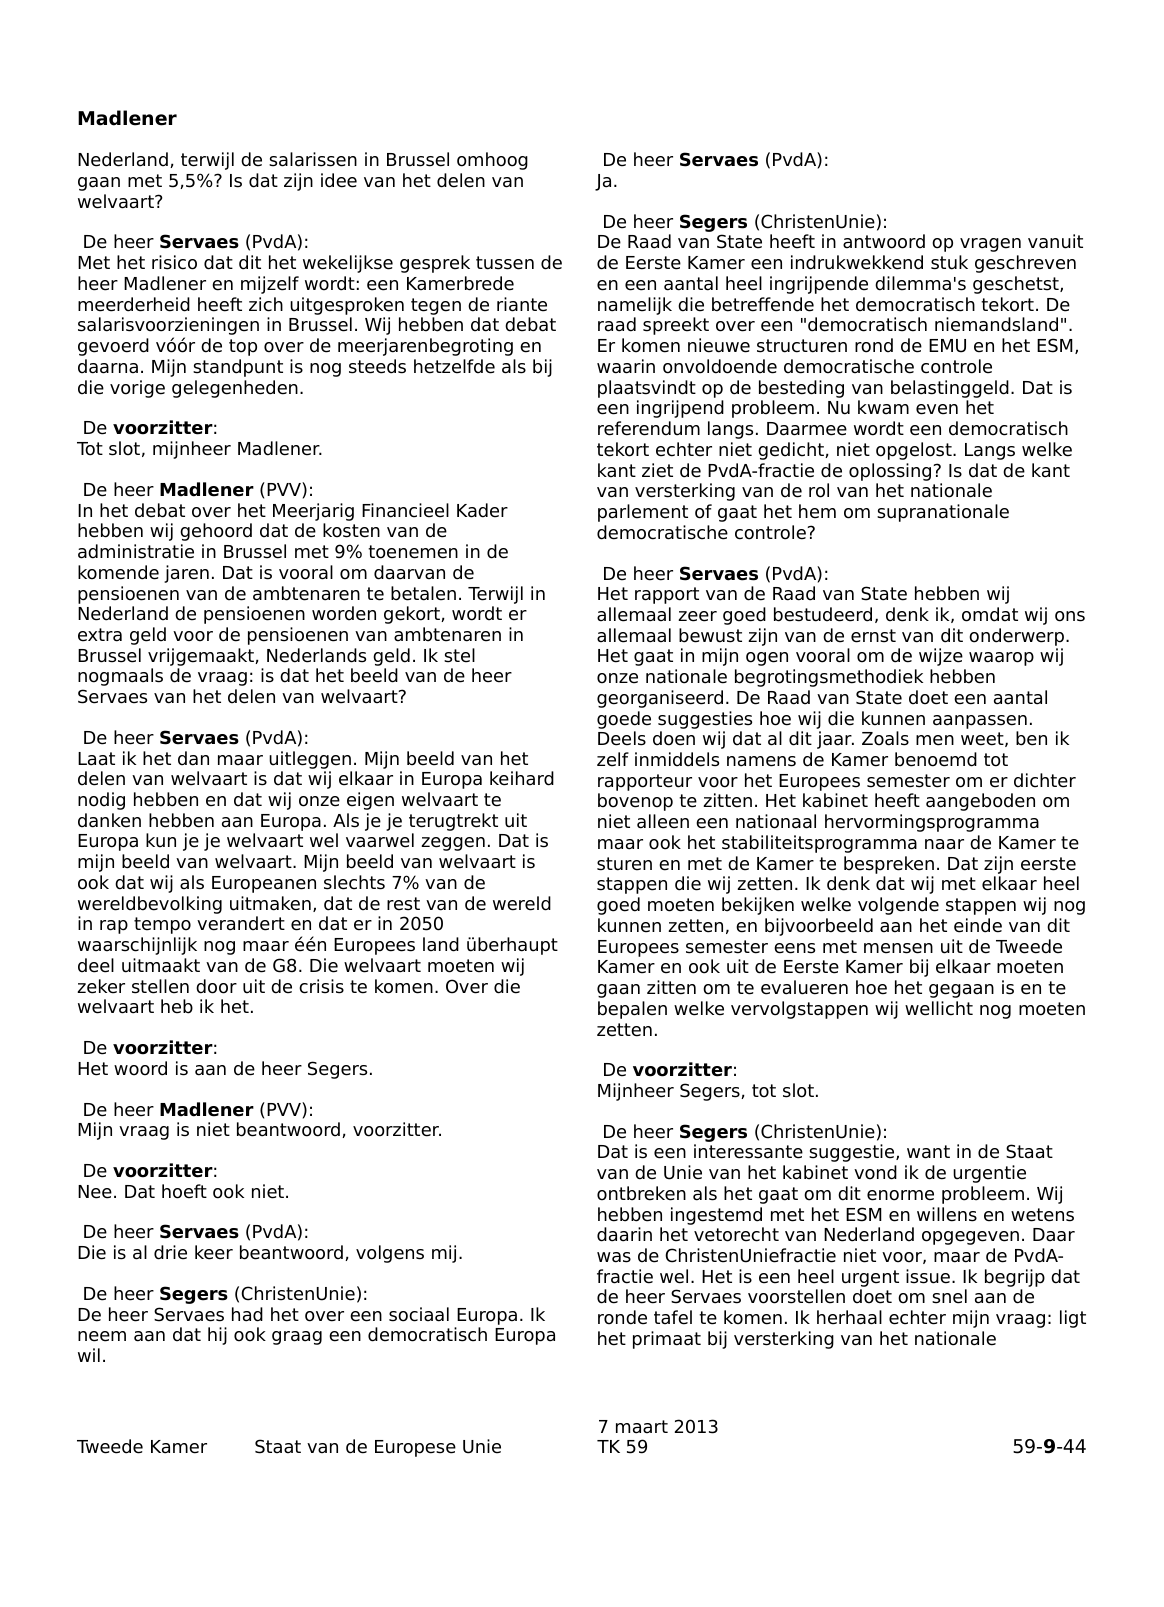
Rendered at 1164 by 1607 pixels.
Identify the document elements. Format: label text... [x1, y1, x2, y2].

text De heer Madlener (PVV): [77, 480, 567, 500]
text De heer Segers (ChristenUnie): [596, 212, 1087, 232]
text De heer Servaes (PvdA): [596, 150, 1087, 171]
text De voorzitter: [77, 1161, 567, 1182]
text De heer Madlener (PVV): [77, 1099, 567, 1120]
text De heer Segers (ChristenUnie): [596, 1122, 1087, 1142]
text De voorzitter: [77, 418, 567, 439]
text Tot slot, mijnheer Madlener. [77, 439, 567, 460]
text De heer Servaes (PvdA): [77, 728, 567, 748]
text Nee. Dat hoeft ook niet. [77, 1182, 567, 1202]
text De heer Servaes (PvdA): [77, 1222, 567, 1243]
text De heer Servaes had het over een sociaal Europa. Ik neem aan dat hij ook graag een democratisch Europa wil. [77, 1304, 567, 1367]
text Dat is een interessante suggestie, want in de Staat van de Unie van het kabinet vond ik de urgentie ontbreken als het gaat om dit enorme probleem. Wij hebben ingestemd met het ESM en willens en wetens daarin het vetorecht van Nederland opgegeven. Daar was de ChristenUniefractie niet voor, maar de PvdA-fractie wel. Het is een heel urgent issue. Ik begrijp dat de heer Servaes voorstellen doet om snel aan de ronde tafel te komen. Ik herhaal echter mijn vraag: ligt het primaat bij versterking van het nationale [596, 1142, 1087, 1349]
text Het woord is aan de heer Segers. [77, 1059, 567, 1079]
text Mijnheer Segers, tot slot. [596, 1081, 1087, 1102]
text Nederland, terwijl de salarissen in Brussel omhoog gaan met 5,5%? Is dat zijn idee van het delen van welvaart? [77, 150, 567, 212]
text De voorzitter: [77, 1038, 567, 1059]
text De heer Servaes (PvdA): [77, 232, 567, 253]
text In het debat over het Meerjarig Financieel Kader hebben wij gehoord dat de kosten van de administratie in Brussel met 9% toenemen in de komende jaren. Dat is vooral om daarvan de pensioenen van de ambtenaren te betalen. Terwijl in Nederland de pensioenen worden gekort, wordt er extra geld voor de pensioenen van ambtenaren in Brussel vrijgemaakt, Nederlands geld. Ik stel nogmaals de vraag: is dat het beeld van de heer Servaes van het delen van welvaart? [77, 500, 567, 708]
text Ja. [596, 171, 1087, 192]
text Mijn vraag is niet beantwoord, voorzitter. [77, 1120, 567, 1141]
text De voorzitter: [596, 1060, 1087, 1081]
text De heer Segers (ChristenUnie): [77, 1284, 567, 1304]
text Laat ik het dan maar uitleggen. Mijn beeld van het delen van welvaart is dat wij elkaar in Europa keihard nodig hebben en dat wij onze eigen welvaart te danken hebben aan Europa. Als je je terugtrekt uit Europa kun je je welvaart wel vaarwel zeggen. Dat is mijn beeld van welvaart. Mijn beeld van welvaart is ook dat wij als Europeanen slechts 7% van de wereldbevolking uitmaken, dat de rest van de wereld in rap tempo verandert en dat er in 2050 waarschijnlijk nog maar één Europees land überhaupt deel uitmaakt van de G8. Die welvaart moeten wij zeker stellen door uit de crisis te komen. Over die welvaart heb ik het. [77, 748, 567, 1018]
text De Raad van State heeft in antwoord op vragen vanuit de Eerste Kamer een indrukwekkend stuk geschreven en een aantal heel ingrijpende dilemma's geschetst, namelijk die betreffende het democratisch tekort. De raad spreekt over een "democratisch niemandsland". Er komen nieuwe structuren rond de EMU en het ESM, waarin onvoldoende democratische controle plaatsvindt op de besteding van belastinggeld. Dat is een ingrijpend probleem. Nu kwam even het referendum langs. Daarmee wordt een democratisch tekort echter niet gedicht, niet opgelost. Langs welke kant ziet de PvdA-fractie de oplossing? Is dat de kant van versterking van de rol van het nationale parlement of gaat het hem om supranationale democratische controle? [596, 232, 1087, 543]
text Het rapport van de Raad van State hebben wij allemaal zeer goed bestudeerd, denk ik, omdat wij ons allemaal bewust zijn van de ernst van dit onderwerp. Het gaat in mijn ogen vooral om de wijze waarop wij onze nationale begrotingsmethodiek hebben georganiseerd. De Raad van State doet een aantal goede suggesties hoe wij die kunnen aanpassen. Deels doen wij dat al dit jaar. Zoals men weet, ben ik zelf inmiddels namens de Kamer benoemd tot rapporteur voor het Europees semester om er dichter bovenop te zitten. Het kabinet heeft aangeboden om niet alleen een nationaal hervormingsprogramma maar ook het stabiliteitsprogramma naar de Kamer te sturen en met de Kamer te bespreken. Dat zijn eerste stappen die wij zetten. Ik denk dat wij met elkaar heel goed moeten bekijken welke volgende stappen wij nog kunnen zetten, en bijvoorbeeld aan het einde van dit Europees semester eens met mensen uit de Tweede Kamer en ook uit de Eerste Kamer bij elkaar moeten gaan zitten om te evalueren hoe het gegaan is en te bepalen welke vervolgstappen wij wellicht nog moeten zetten. [596, 584, 1087, 1040]
text De heer Servaes (PvdA): [596, 563, 1087, 584]
text Met het risico dat dit het wekelijkse gesprek tussen de heer Madlener en mijzelf wordt: een Kamerbrede meerderheid heeft zich uitgesproken tegen de riante salarisvoorzieningen in Brussel. Wij hebben dat debat gevoerd vóór de top over de meerjarenbegroting en daarna. Mijn standpunt is nog steeds hetzelfde als bij die vorige gelegenheden. [77, 253, 567, 398]
text Die is al drie keer beantwoord, volgens mij. [77, 1243, 567, 1264]
